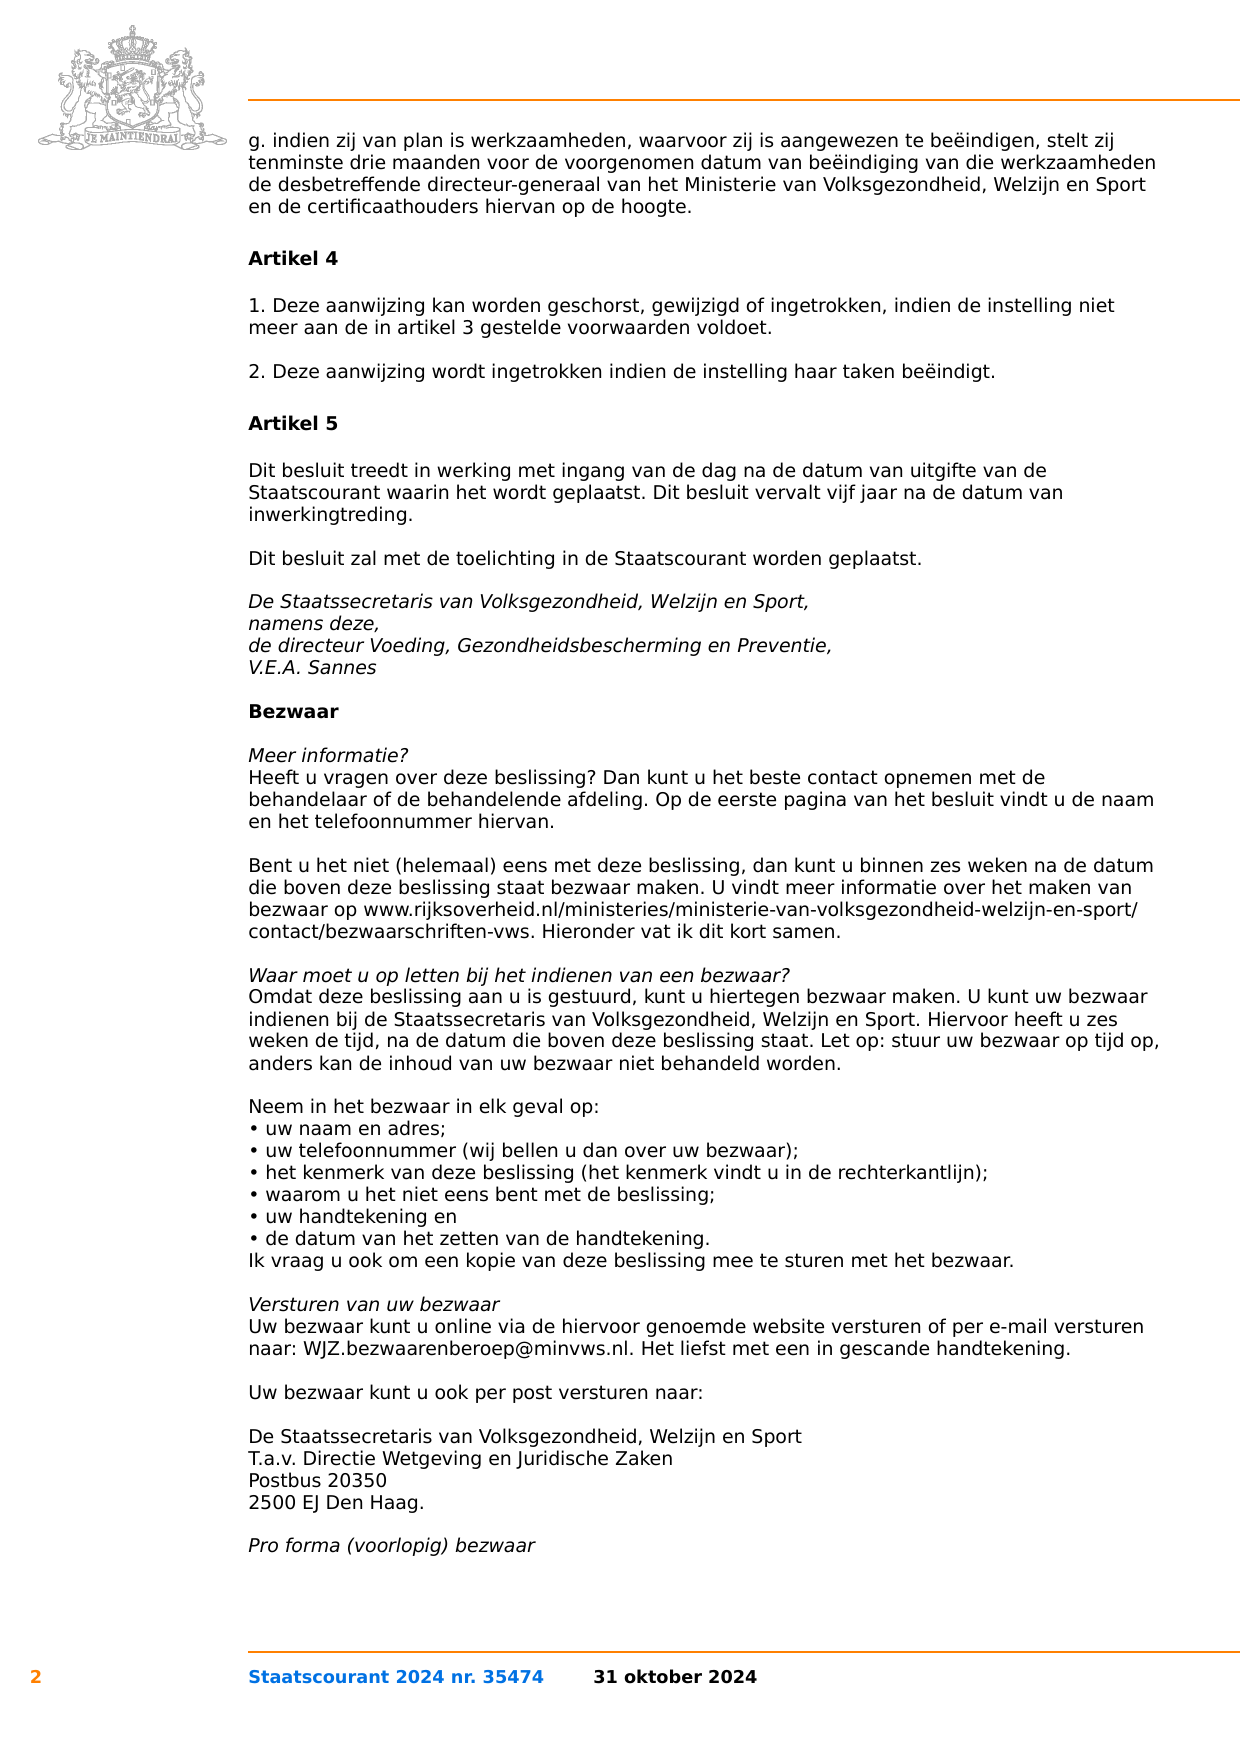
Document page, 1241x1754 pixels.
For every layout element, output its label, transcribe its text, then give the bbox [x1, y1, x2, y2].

text • uw telefoonnummer (wij bellen u dan over uw bezwaar); [248, 1140, 1163, 1162]
text Neem in het bezwaar in elk geval op: [248, 1096, 1163, 1118]
text Uw bezwaar kunt u ook per post versturen naar: [248, 1382, 1163, 1404]
text • de datum van het zetten van de handtekening. [248, 1228, 1163, 1250]
text • het kenmerk van deze beslissing (het kenmerk vindt u in de rechterkantlijn); [248, 1162, 1163, 1184]
text 2500 EJ Den Haag. [248, 1492, 1163, 1513]
text Waar moet u op letten bij het indienen van een bezwaar? [248, 964, 1163, 986]
text T.a.v. Directie Wetgeving en Juridische Zaken [248, 1448, 1163, 1469]
text Ik vraag u ook om een kopie van deze beslissing mee te sturen met het bezwaar. [248, 1250, 1163, 1272]
text Dit besluit zal met de toelichting in de Staatscourant worden geplaatst. [248, 547, 1163, 569]
text Uw bezwaar kunt u online via de hiervoor genoemde website versturen of per e-mail versturen naar: WJZ.bezwaarenberoep@minvws.nl. Het liefst met een in gescande handtekening. [248, 1316, 1163, 1360]
text Heeft u vragen over deze beslissing? Dan kunt u het beste contact opnemen met de behandelaar of de behandelende afdeling. Op de eerste pagina van het besluit vindt u de naam en het telefoonnummer hiervan. [248, 767, 1163, 833]
subtitle Artikel 5 [248, 413, 1163, 434]
subtitle Artikel 4 [248, 248, 1163, 270]
text Pro forma (voorlopig) bezwaar [248, 1535, 1163, 1557]
text De Staatssecretaris van Volksgezondheid, Welzijn en Sport, namens deze, de directeur Voeding, Gezondheidsbescherming en Preventie, V.E.A. Sannes [248, 591, 1163, 679]
text 1. Deze aanwijzing kan worden geschorst, gewijzigd of ingetrokken, indien de instelling niet meer aan de in artikel 3 gestelde voorwaarden voldoet. [248, 295, 1163, 339]
text g. indien zij van plan is werkzaamheden, waarvoor zij is aangewezen te beëindigen, stelt zij tenminste drie maanden voor de voorgenomen datum van beëindiging van die werkzaamheden de desbetreffende directeur-generaal van het Ministerie van Volksgezondheid, Welzijn en Sport en de certificaathouders hiervan op de hoogte. [248, 130, 1163, 218]
text Versturen van uw bezwaar [248, 1294, 1163, 1316]
text Bent u het niet (helemaal) eens met deze beslissing, dan kunt u binnen zes weken na de datum die boven deze beslissing staat bezwaar maken. U vindt meer informatie over het maken van bezwaar op www.rijksoverheid.nl/ministeries/ministerie-van-volksgezondheid-welzijn-en-sport/contact/bezwaarschriften-vws. Hieronder vat ik dit kort samen. [248, 855, 1163, 943]
text De Staatssecretaris van Volksgezondheid, Welzijn en Sport [248, 1426, 1163, 1448]
text • uw naam en adres; [248, 1118, 1163, 1140]
text Postbus 20350 [248, 1469, 1163, 1492]
text • uw handtekening en [248, 1206, 1163, 1228]
text Dit besluit treedt in werking met ingang van de dag na de datum van uitgifte van de Staatscourant waarin het wordt geplaatst. Dit besluit vervalt vijf jaar na de datum van inwerkingtreding. [248, 459, 1163, 526]
text 2. Deze aanwijzing wordt ingetrokken indien de instelling haar taken beëindigt. [248, 361, 1163, 383]
text Meer informatie? [248, 745, 1163, 767]
text • waarom u het niet eens bent met de beslissing; [248, 1184, 1163, 1206]
text Omdat deze beslissing aan u is gestuurd, kunt u hiertegen bezwaar maken. U kunt uw bezwaar indienen bij de Staatssecretaris van Volksgezondheid, Welzijn en Sport. Hiervoor heeft u zes weken de tijd, na de datum die boven deze beslissing staat. Let op: stuur uw bezwaar op tijd op, anders kan de inhoud van uw bezwaar niet behandeld worden. [248, 986, 1163, 1074]
text Bezwaar [248, 701, 1163, 723]
picture [38, 25, 227, 150]
